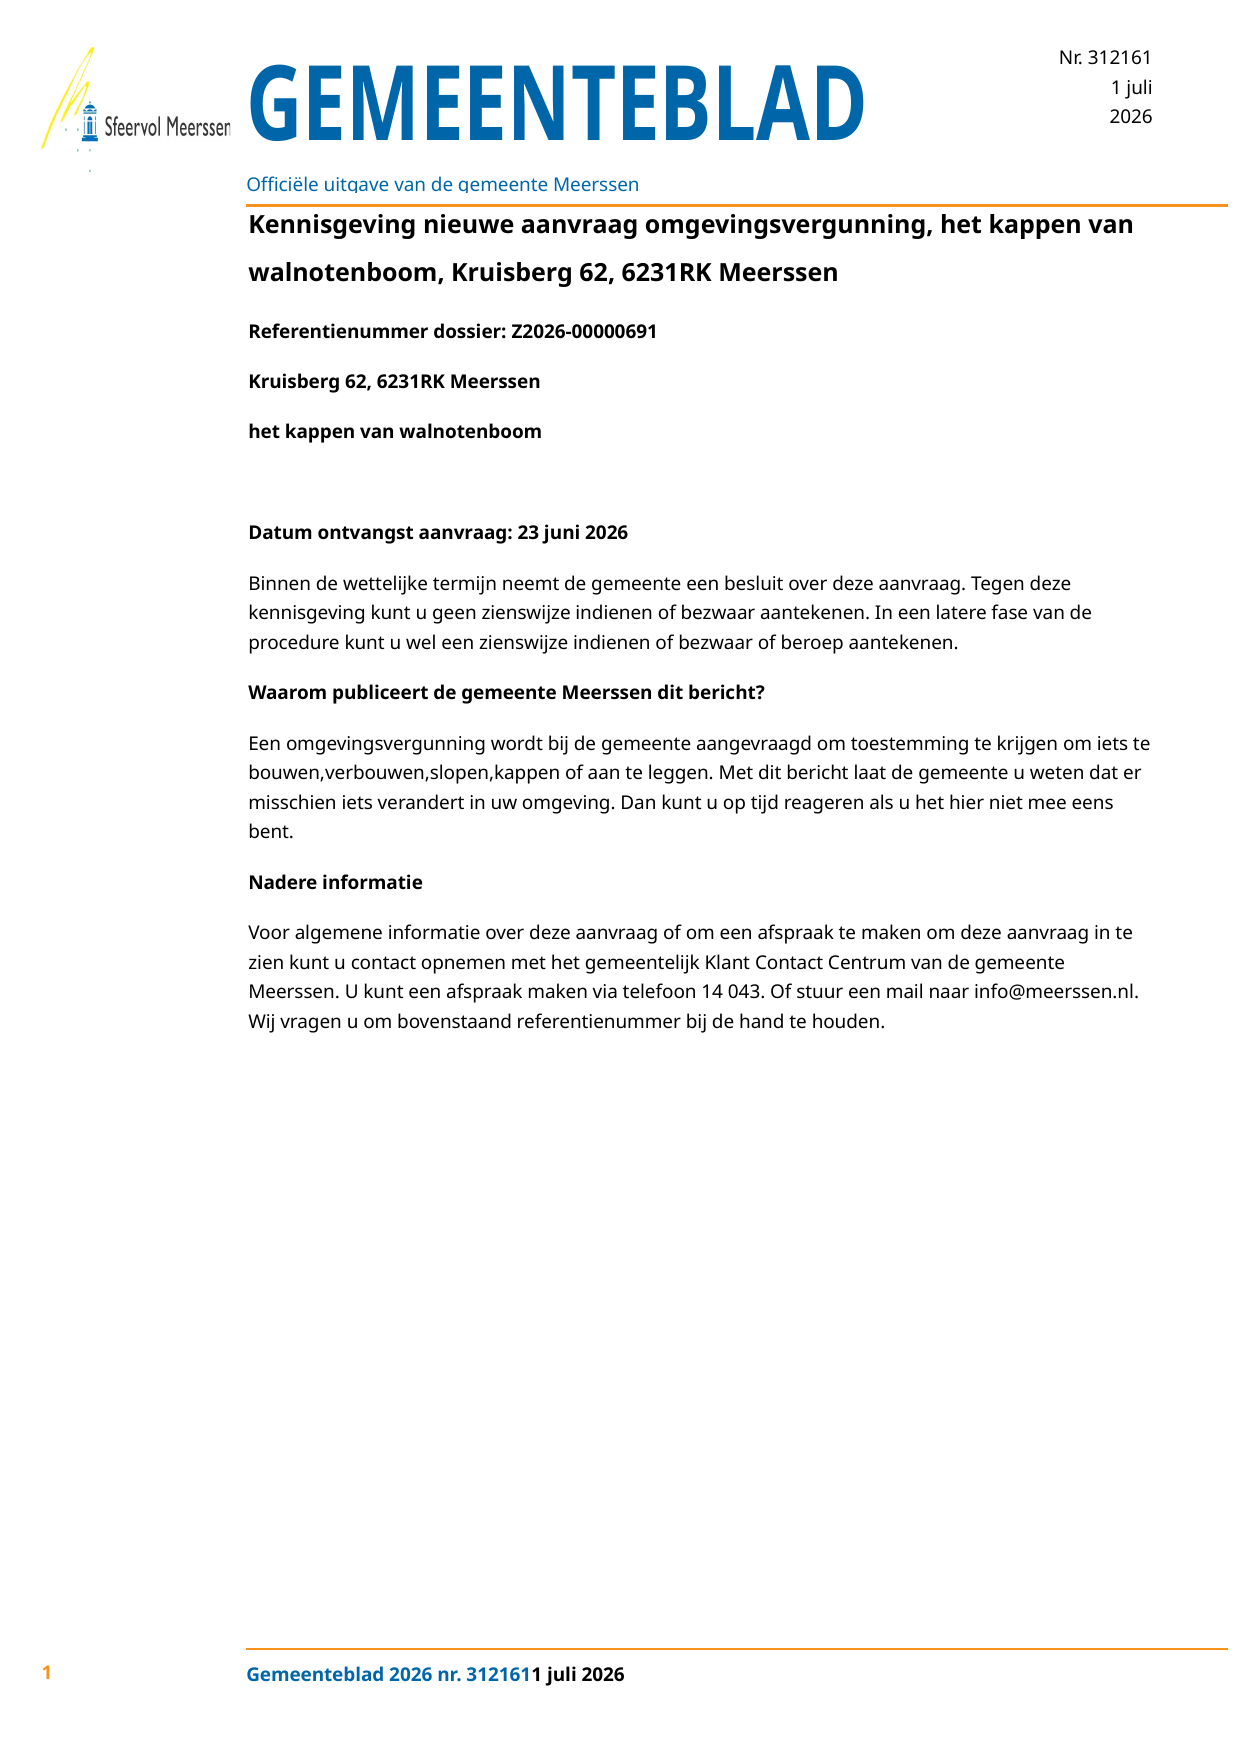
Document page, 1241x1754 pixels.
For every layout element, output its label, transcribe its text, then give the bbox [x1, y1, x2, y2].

text Een omgevingsvergunning wordt bij de gemeente aangevraagd om toestemming te krijgen om iets te bouwen,verbouwen,slopen,kappen of aan te leggen. Met dit bericht laat de gemeente u weten dat er misschien iets verandert in uw omgeving. Dan kunt u op tijd reageren als u het hier niet mee eens bent. [248, 730, 1152, 844]
text Voor algemene informatie over deze aanvraag of om een afspraak te maken om deze aanvraag in te zien kunt u contact opnemen met het gemeentelijk Klant Contact Centrum van de gemeente Meerssen. U kunt een afspraak maken via telefoon 14 043. Of stuur een mail naar info@meerssen.nl. Wij vragen u om bovenstaand referentienummer bij de hand te houden. [248, 919, 1152, 1034]
text Referentienummer dossier: Z2026-00000691 [248, 318, 1152, 344]
text Nadere informatie [248, 869, 1152, 895]
text Waarom publiceert de gemeente Meerssen dit bericht? [248, 679, 1152, 705]
text Binnen de wettelijke termijn neemt de gemeente een besluit over deze aanvraag. Tegen deze kennisgeving kunt u geen zienswijze indienen of bezwaar aantekenen. In een latere fase van de procedure kunt u wel een zienswijze indienen of bezwaar of beroep aantekenen. [248, 570, 1152, 655]
text het kappen van walnotenboom [248, 419, 1152, 444]
picture [41, 47, 231, 172]
text Datum ontvangst aanvraag: 23 juni 2026 [248, 519, 1152, 545]
text Kennisgeving nieuwe aanvraag omgevingsvergunning, het kappen van walnotenboom, Kruisberg 62, 6231RK Meerssen [248, 207, 1152, 288]
text Kruisberg 62, 6231RK Meerssen [248, 368, 1152, 394]
